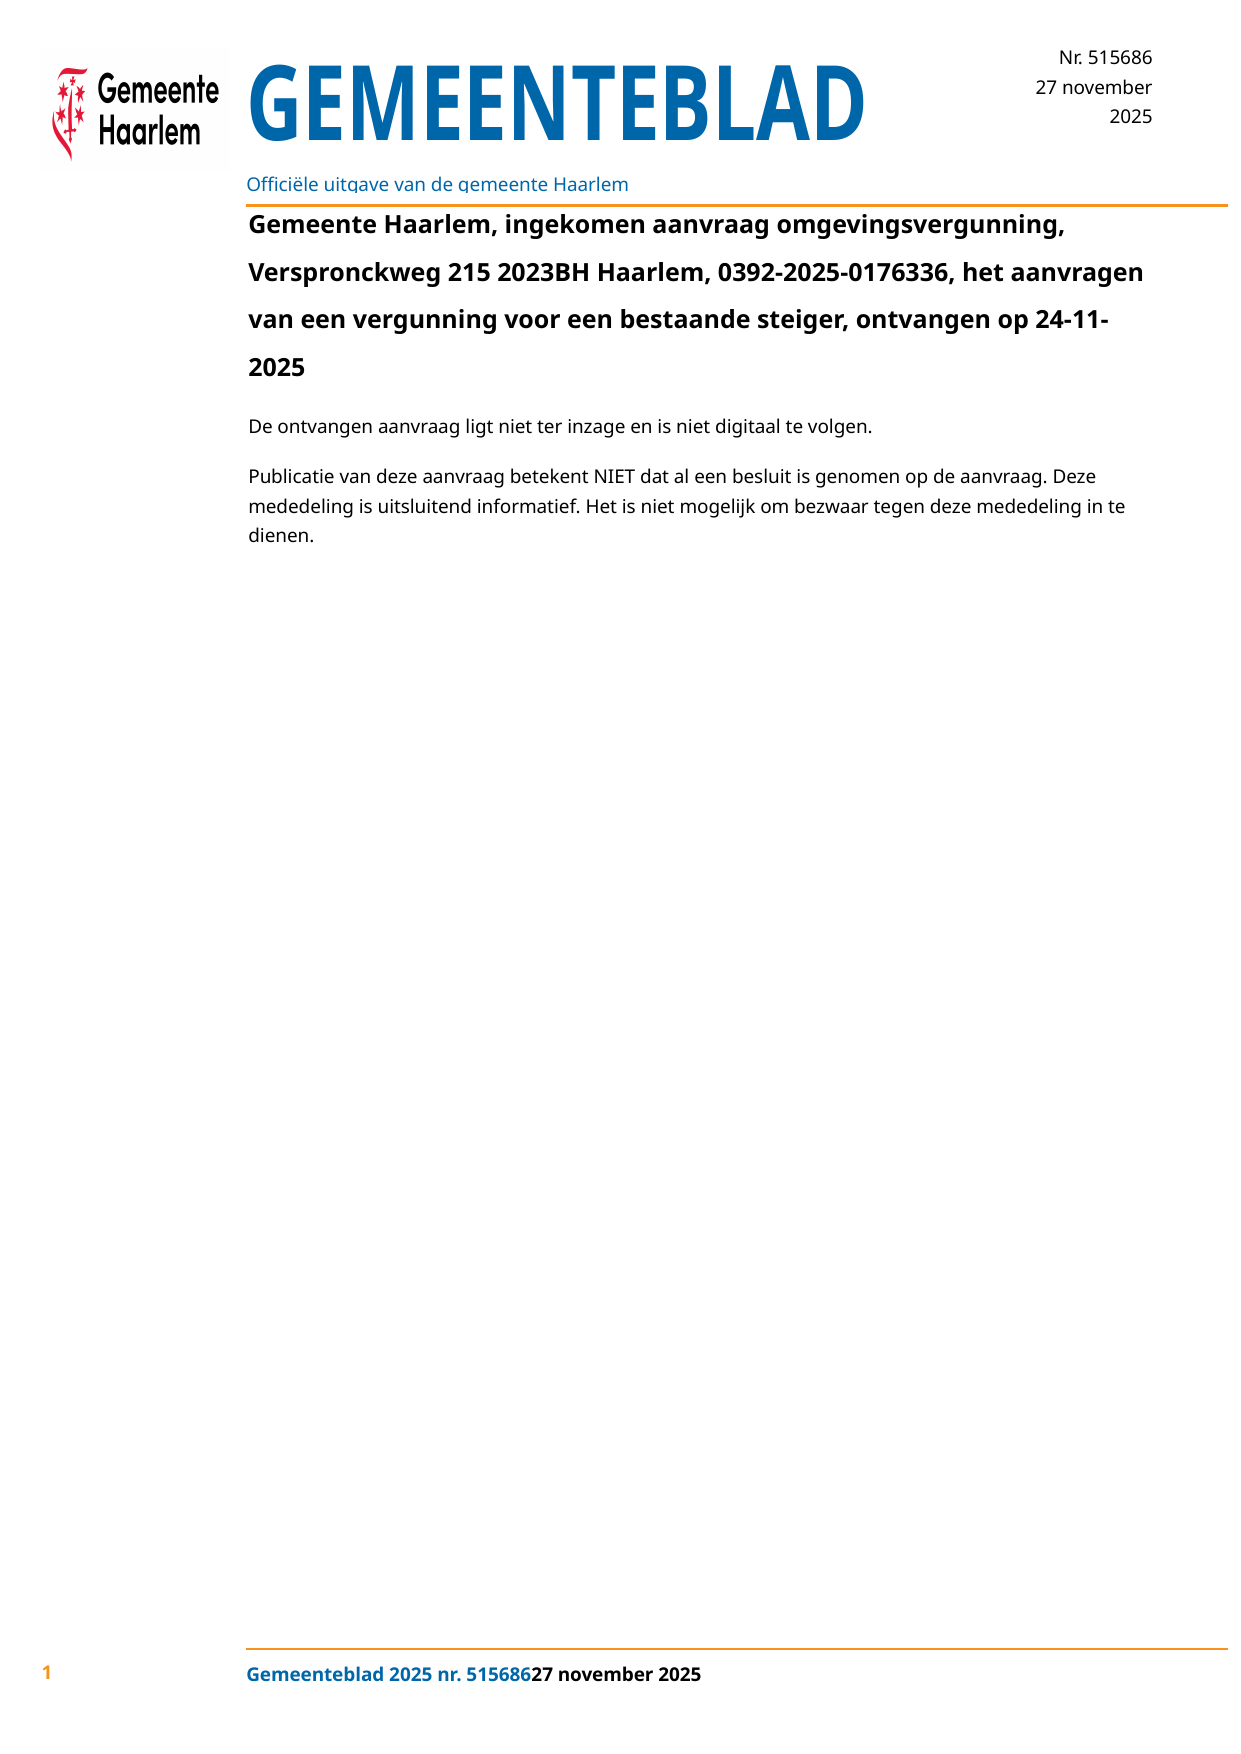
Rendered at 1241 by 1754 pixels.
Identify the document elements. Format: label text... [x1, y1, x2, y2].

text De ontvangen aanvraag ligt niet ter inzage en is niet digitaal te volgen. [248, 413, 1152, 439]
text Gemeente Haarlem, ingekomen aanvraag omgevingsvergunning, Verspronckweg 215 2023BH Haarlem, 0392-2025-0176336, het aanvragen van een vergunning voor een bestaande steiger, ontvangen op 24-11-2025 [248, 207, 1152, 384]
text Publicatie van deze aanvraag betekent NIET dat al een besluit is genomen op de aanvraag. Deze mededeling is uitsluitend informatief. Het is niet mogelijk om bezwaar tegen deze mededeling in te dienen. [248, 463, 1152, 548]
picture [41, 47, 231, 172]
